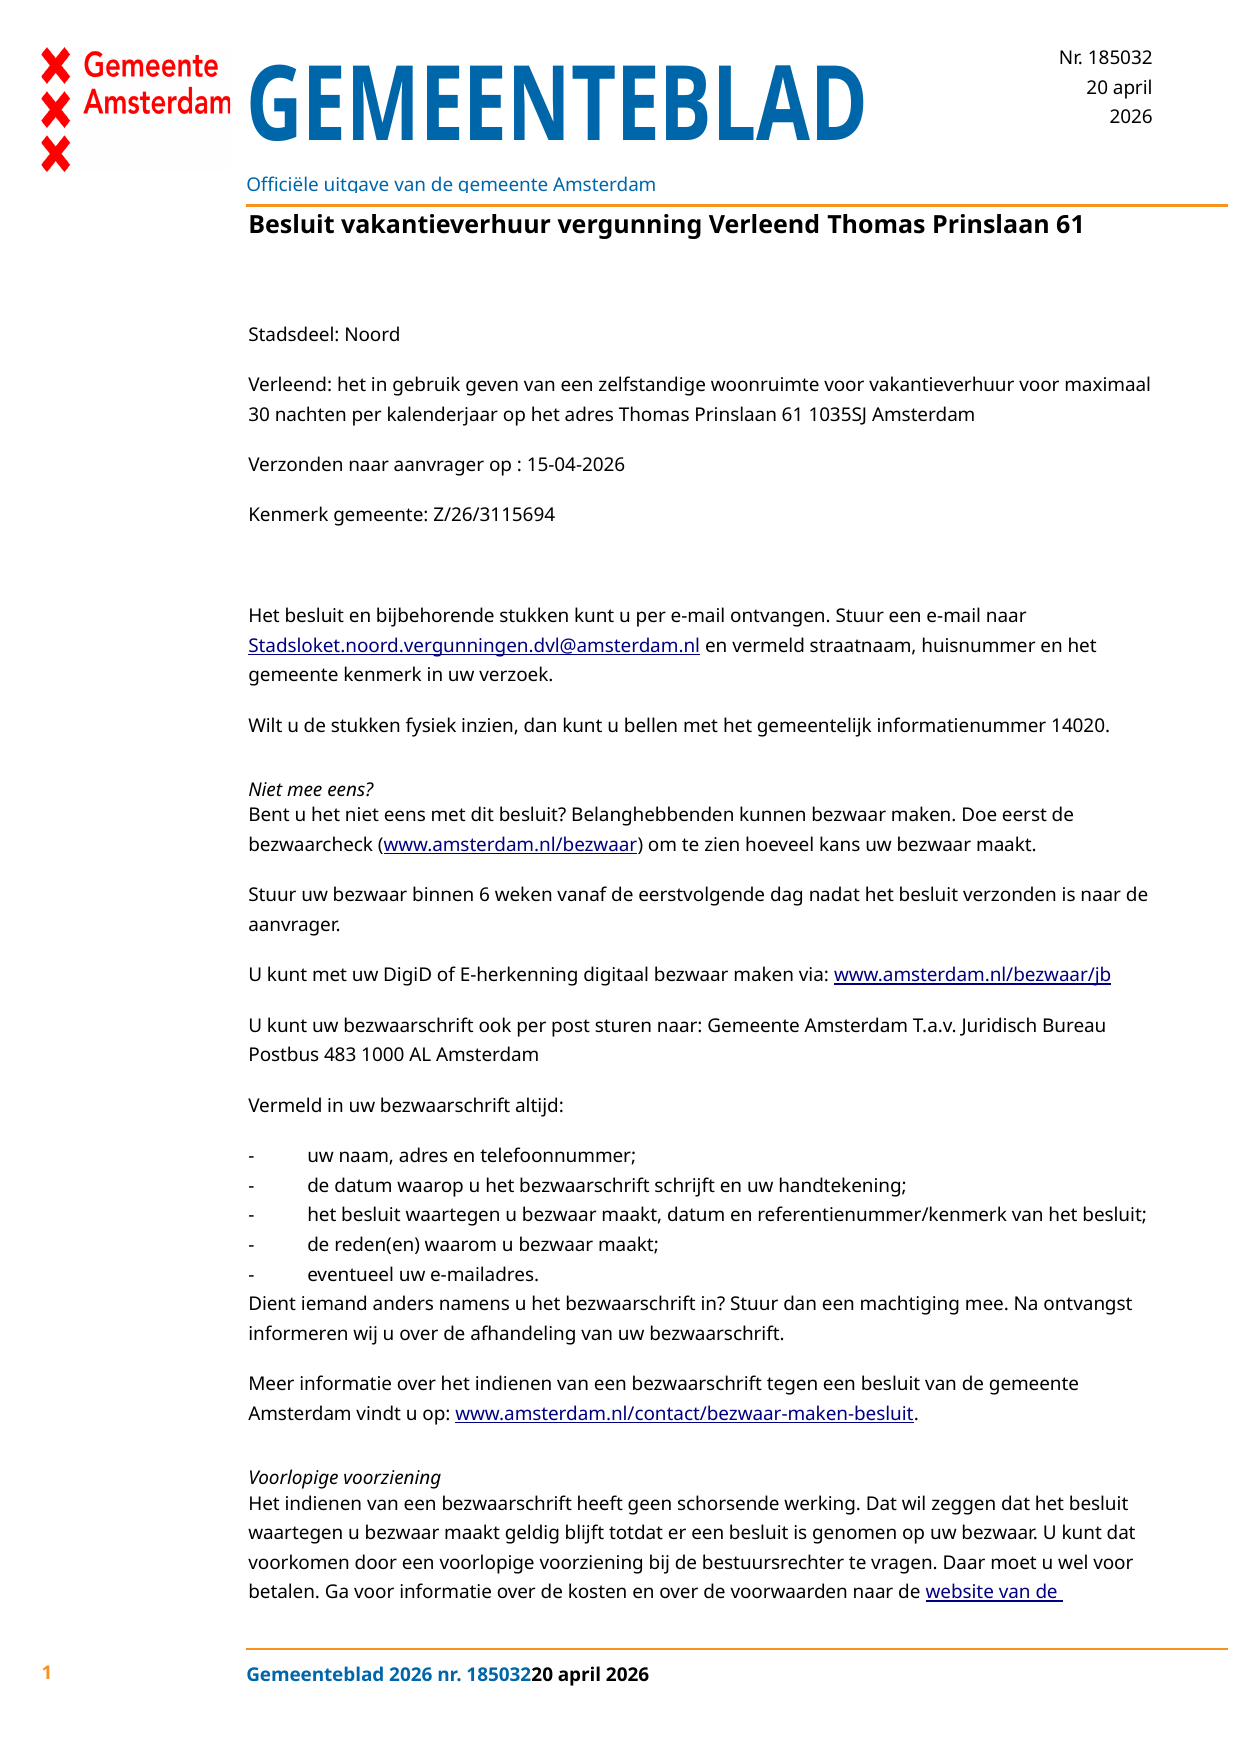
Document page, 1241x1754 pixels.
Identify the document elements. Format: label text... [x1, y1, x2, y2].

text Kenmerk gemeente: Z/26/3115694 [248, 502, 1152, 527]
text Verzonden naar aanvrager op : 15-04-2026 [248, 451, 1152, 477]
list de datum waarop u het bezwaarschrift schrijft en uw handtekening; [248, 1172, 1152, 1198]
text Vermeld in uw bezwaarschrift altijd: [248, 1092, 1152, 1118]
text Stadsdeel: Noord [248, 321, 1152, 346]
list het besluit waartegen u bezwaar maakt, datum en referentienummer/kenmerk van het besluit; [248, 1202, 1152, 1227]
text Meer informatie over het indienen van een bezwaarschrift tegen een besluit van de gemeente Amsterdam vindt u op: www.amsterdam.nl/contact/bezwaar-maken-besluit. [248, 1370, 1152, 1426]
text U kunt met uw DigiD of E-herkenning digitaal bezwaar maken via: www.amsterdam.nl/bezwaar/jb [248, 962, 1152, 987]
picture [41, 47, 231, 172]
text Besluit vakantieverhuur vergunning Verleend Thomas Prinslaan 61 [248, 207, 1152, 241]
text Voorlopige voorziening [248, 1464, 1152, 1490]
text Bent u het niet eens met dit besluit? Belanghebbenden kunnen bezwaar maken. Doe eerst de bezwaarcheck (www.amsterdam.nl/bezwaar) om te zien hoeveel kans uw bezwaar maakt. [248, 802, 1152, 857]
text Stuur uw bezwaar binnen 6 weken vanaf de eerstvolgende dag nadat het besluit verzonden is naar de aanvrager. [248, 882, 1152, 937]
text Wilt u de stukken fysiek inzien, dan kunt u bellen met het gemeentelijk informatienummer 14020. [248, 712, 1152, 738]
text Verleend: het in gebruik geven van een zelfstandige woonruimte voor vakantieverhuur voor maximaal 30 nachten per kalenderjaar op het adres Thomas Prinslaan 61 1035SJ Amsterdam [248, 371, 1152, 426]
list uw naam, adres en telefoonnummer; [248, 1142, 1152, 1168]
text Niet mee eens? [248, 776, 1152, 802]
text Dient iemand anders namens u het bezwaarschrift in? Stuur dan een machtiging mee. Na ontvangst informeren wij u over de afhandeling van uw bezwaarschrift. [248, 1290, 1152, 1346]
text U kunt uw bezwaarschrift ook per post sturen naar: Gemeente Amsterdam T.a.v. Juridisch Bureau Postbus 483 1000 AL Amsterdam [248, 1012, 1152, 1067]
list de reden(en) waarom u bezwaar maakt; [248, 1231, 1152, 1257]
text Het indienen van een bezwaarschrift heeft geen schorsende werking. Dat wil zeggen dat het besluit waartegen u bezwaar maakt geldig blijft totdat er een besluit is genomen op uw bezwaar. U kunt dat voorkomen door een voorlopige voorziening bij de bestuursrechter te vragen. Daar moet u wel voor betalen. Ga voor informatie over de kosten en over de voorwaarden naar de website van de [248, 1490, 1152, 1604]
list eventueel uw e-mailadres. [248, 1261, 1152, 1287]
text Het besluit en bijbehorende stukken kunt u per e-mail ontvangen. Stuur een e-mail naar Stadsloket.noord.vergunningen.dvl@amsterdam.nl en vermeld straatnaam, huisnummer en het gemeente kenmerk in uw verzoek. [248, 602, 1152, 687]
